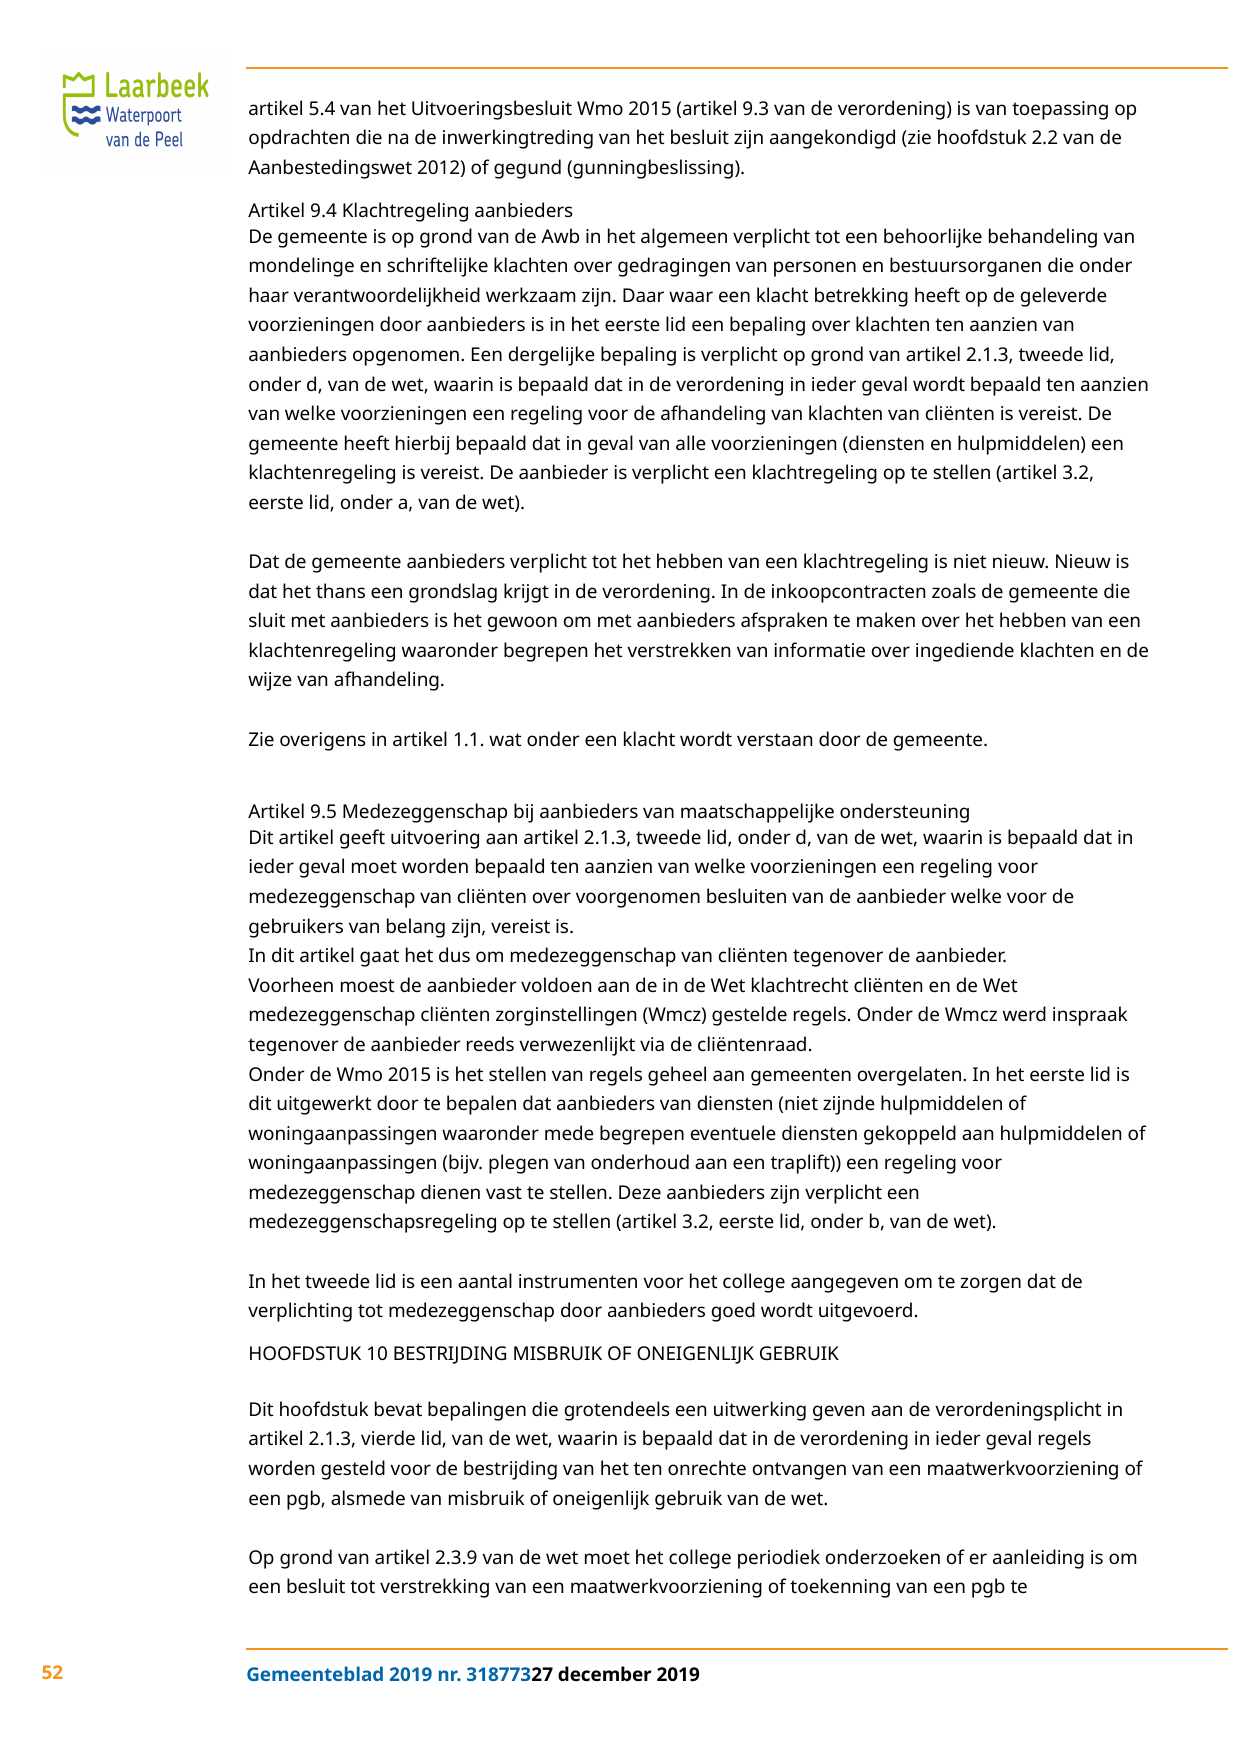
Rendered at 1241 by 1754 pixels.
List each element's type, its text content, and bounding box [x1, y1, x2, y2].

text Artikel 9.5 Medezeggenschap bij aanbieders van maatschappelijke ondersteuning [248, 798, 1152, 824]
text In het tweede lid is een aantal instrumenten voor het college aangegeven om te zorgen dat de verplichting tot medezeggenschap door aanbieders goed wordt uitgevoerd. [248, 1268, 1152, 1323]
text Dat de gemeente aanbieders verplicht tot het hebben van een klachtregeling is niet nieuw. Nieuw is dat het thans een grondslag krijgt in de verordening. In de inkoopcontracten zoals de gemeente die sluit met aanbieders is het gewoon om met aanbieders afspraken te maken over het hebben van een klachtenregeling waaronder begrepen het verstrekken van informatie over ingediende klachten en de wijze van afhandeling. [248, 548, 1152, 692]
text Dit hoofdstuk bevat bepalingen die grotendeels een uitwerking geven aan de verordeningsplicht in artikel 2.1.3, vierde lid, van de wet, waarin is bepaald dat in de verordening in ieder geval regels worden gesteld voor de bestrijding van het ten onrechte ontvangen van een maatwerkvoorziening of een pgb, alsmede van misbruik of oneigenlijk gebruik van de wet. [248, 1396, 1152, 1510]
text De gemeente is op grond van de Awb in het algemeen verplicht tot een behoorlijke behandeling van mondelinge en schriftelijke klachten over gedragingen van personen en bestuursorganen die onder haar verantwoordelijkheid werkzaam zijn. Daar waar een klacht betrekking heeft op de geleverde voorzieningen door aanbieders is in het eerste lid een bepaling over klachten ten aanzien van aanbieders opgenomen. Een dergelijke bepaling is verplicht op grond van artikel 2.1.3, tweede lid, onder d, van de wet, waarin is bepaald dat in de verordening in ieder geval wordt bepaald ten aanzien van welke voorzieningen een regeling voor de afhandeling van klachten van cliënten is vereist. De gemeente heeft hierbij bepaald dat in geval van alle voorzieningen (diensten en hulpmiddelen) een klachtenregeling is vereist. De aanbieder is verplicht een klachtregeling op te stellen (artikel 3.2, eerste lid, onder a, van de wet). [248, 223, 1152, 515]
text Artikel 9.4 Klachtregeling aanbieders [248, 197, 1152, 223]
text Zie overigens in artikel 1.1. wat onder een klacht wordt verstaan door de gemeente. [248, 726, 1152, 751]
text artikel 5.4 van het Uitvoeringsbesluit Wmo 2015 (artikel 9.3 van de verordening) is van toepassing op opdrachten die na de inwerkingtreding van het besluit zijn aangekondigd (zie hoofdstuk 2.2 van de Aanbestedingswet 2012) of gegund (gunningbeslissing). [248, 95, 1152, 180]
text HOOFDSTUK 10 BESTRIJDING MISBRUIK OF ONEIGENLIJK GEBRUIK [248, 1341, 1152, 1366]
text Voorheen moest de aanbieder voldoen aan de in de Wet klachtrecht cliënten en de Wet medezeggenschap cliënten zorginstellingen (Wmcz) gestelde regels. Onder de Wmcz werd inspraak tegenover de aanbieder reeds verwezenlijkt via de cliëntenraad. [248, 972, 1152, 1057]
text Op grond van artikel 2.3.9 van de wet moet het college periodiek onderzoeken of er aanleiding is om een besluit tot verstrekking van een maatwerkvoorziening of toekenning van een pgb te [248, 1544, 1152, 1599]
text Onder de Wmo 2015 is het stellen van regels geheel aan gemeenten overgelaten. In het eerste lid is dit uitgewerkt door te bepalen dat aanbieders van diensten (niet zijnde hulpmiddelen of woningaanpassingen waaronder mede begrepen eventuele diensten gekoppeld aan hulpmiddelen of woningaanpassingen (bijv. plegen van onderhoud aan een traplift)) een regeling voor medezeggenschap dienen vast te stellen. Deze aanbieders zijn verplicht een medezeggenschapsregeling op te stellen (artikel 3.2, eerste lid, onder b, van de wet). [248, 1061, 1152, 1234]
text In dit artikel gaat het dus om medezeggenschap van cliënten tegenover de aanbieder. [248, 942, 1152, 968]
picture [41, 47, 231, 172]
text Dit artikel geeft uitvoering aan artikel 2.1.3, tweede lid, onder d, van de wet, waarin is bepaald dat in ieder geval moet worden bepaald ten aanzien van welke voorzieningen een regeling voor medezeggenschap van cliënten over voorgenomen besluiten van de aanbieder welke voor de gebruikers van belang zijn, vereist is. [248, 824, 1152, 939]
